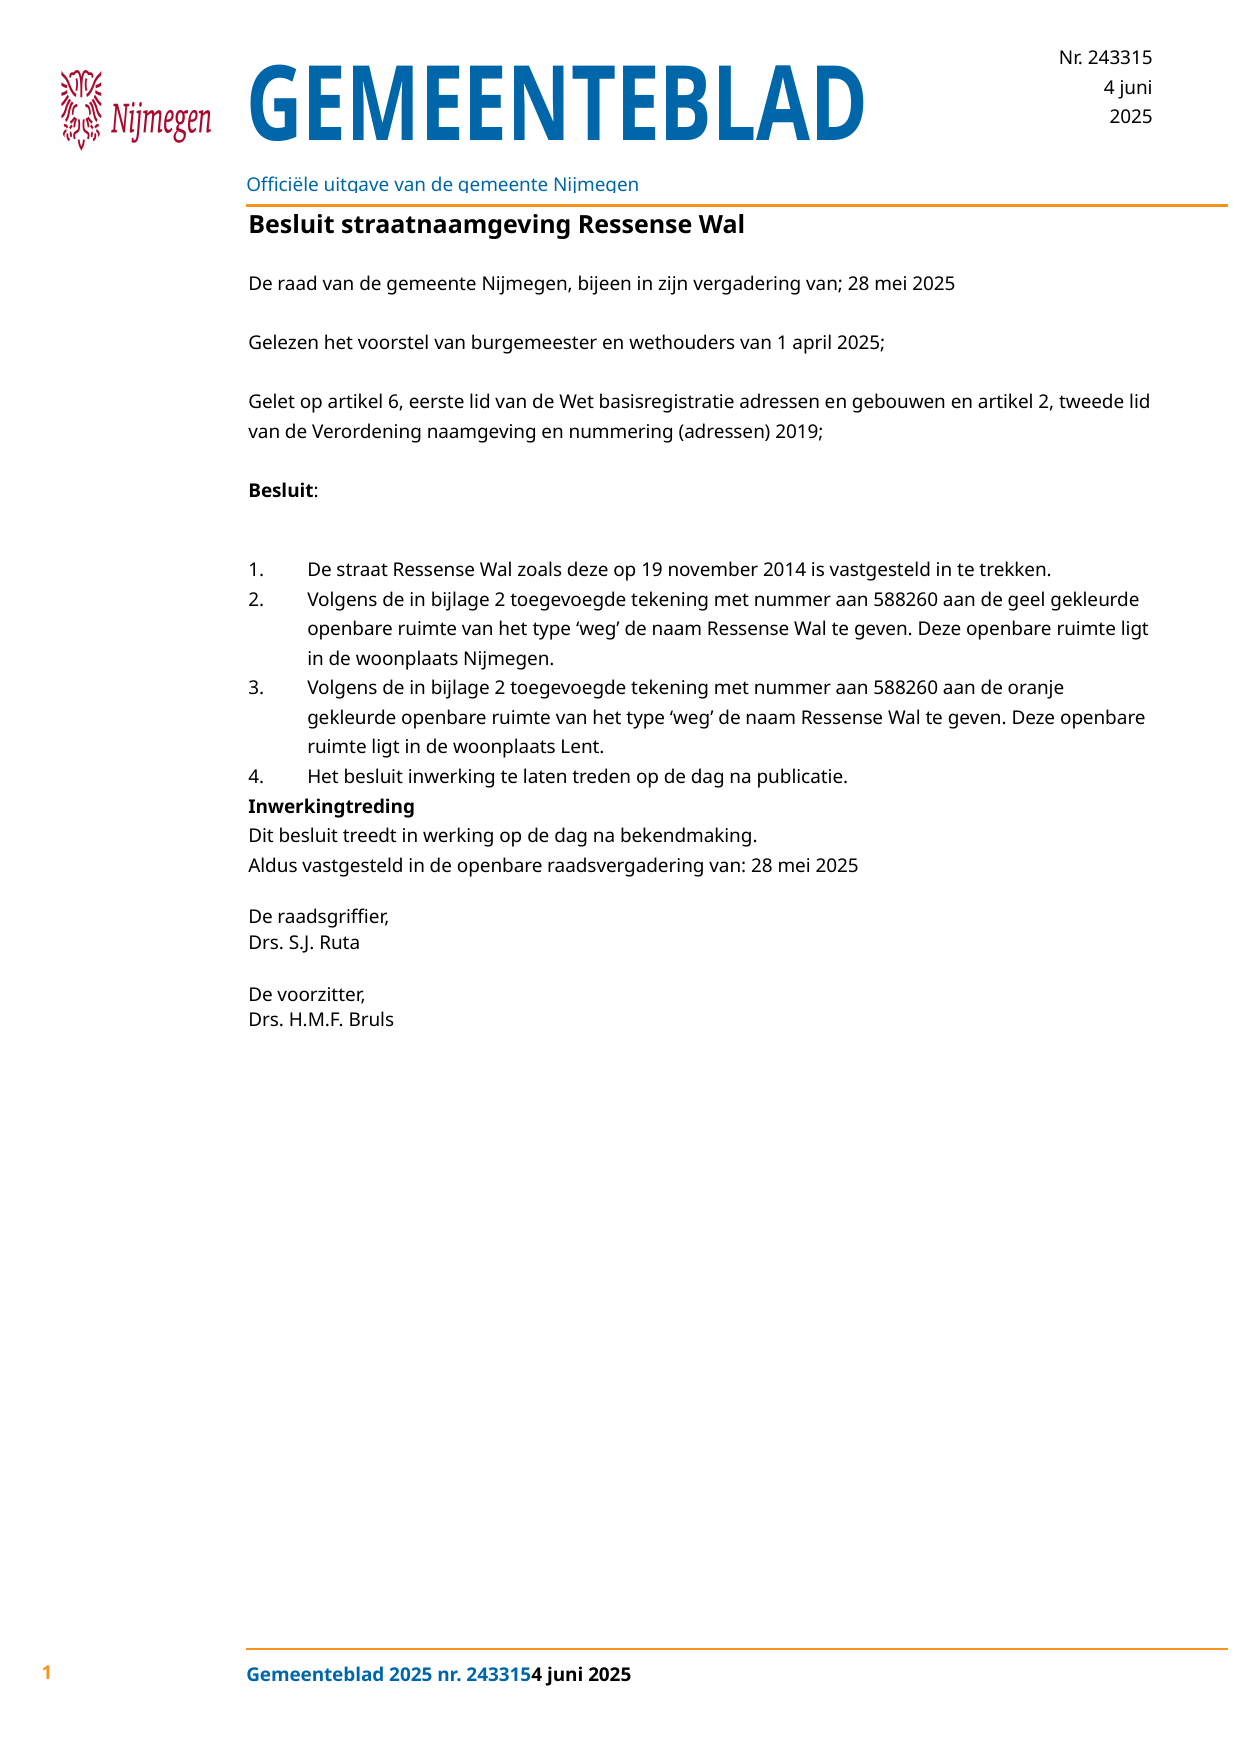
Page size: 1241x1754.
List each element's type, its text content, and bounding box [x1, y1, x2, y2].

text Besluit: [248, 477, 1152, 503]
text De raadsgriffier, [248, 903, 1152, 929]
text De raad van de gemeente Nijmegen, bijeen in zijn vergadering van; 28 mei 2025 [248, 270, 1152, 296]
list De straat Ressense Wal zoals deze op 19 november 2014 is vastgesteld in te trekken. [248, 556, 1152, 582]
text Drs. H.M.F. Bruls [248, 1006, 1152, 1032]
list Volgens de in bijlage 2 toegevoegde tekening met nummer aan 588260 aan de oranje gekleurde openbare ruimte van het type ‘weg’ de naam Ressense Wal te geven. Deze openbare ruimte ligt in de woonplaats Lent. [248, 674, 1152, 759]
text De voorzitter, [248, 981, 1152, 1006]
list Volgens de in bijlage 2 toegevoegde tekening met nummer aan 588260 aan de geel gekleurde openbare ruimte van het type ‘weg’ de naam Ressense Wal te geven. Deze openbare ruimte ligt in de woonplaats Nijmegen. [248, 586, 1152, 671]
text Gelet op artikel 6, eerste lid van de Wet basisregistratie adressen en gebouwen en artikel 2, tweede lid van de Verordening naamgeving en nummering (adressen) 2019; [248, 389, 1152, 444]
text Inwerkingtreding [248, 793, 1152, 819]
text Dit besluit treedt in werking op de dag na bekendmaking. [248, 822, 1152, 848]
text Aldus vastgesteld in de openbare raadsvergadering van: 28 mei 2025 [248, 852, 1152, 878]
text Gelezen het voorstel van burgemeester en wethouders van 1 april 2025; [248, 329, 1152, 355]
list Het besluit inwerking te laten treden op de dag na publicatie. [248, 763, 1152, 789]
text Drs. S.J. Ruta [248, 929, 1152, 955]
text Besluit straatnaamgeving Ressense Wal [248, 207, 1152, 241]
picture [41, 47, 231, 172]
